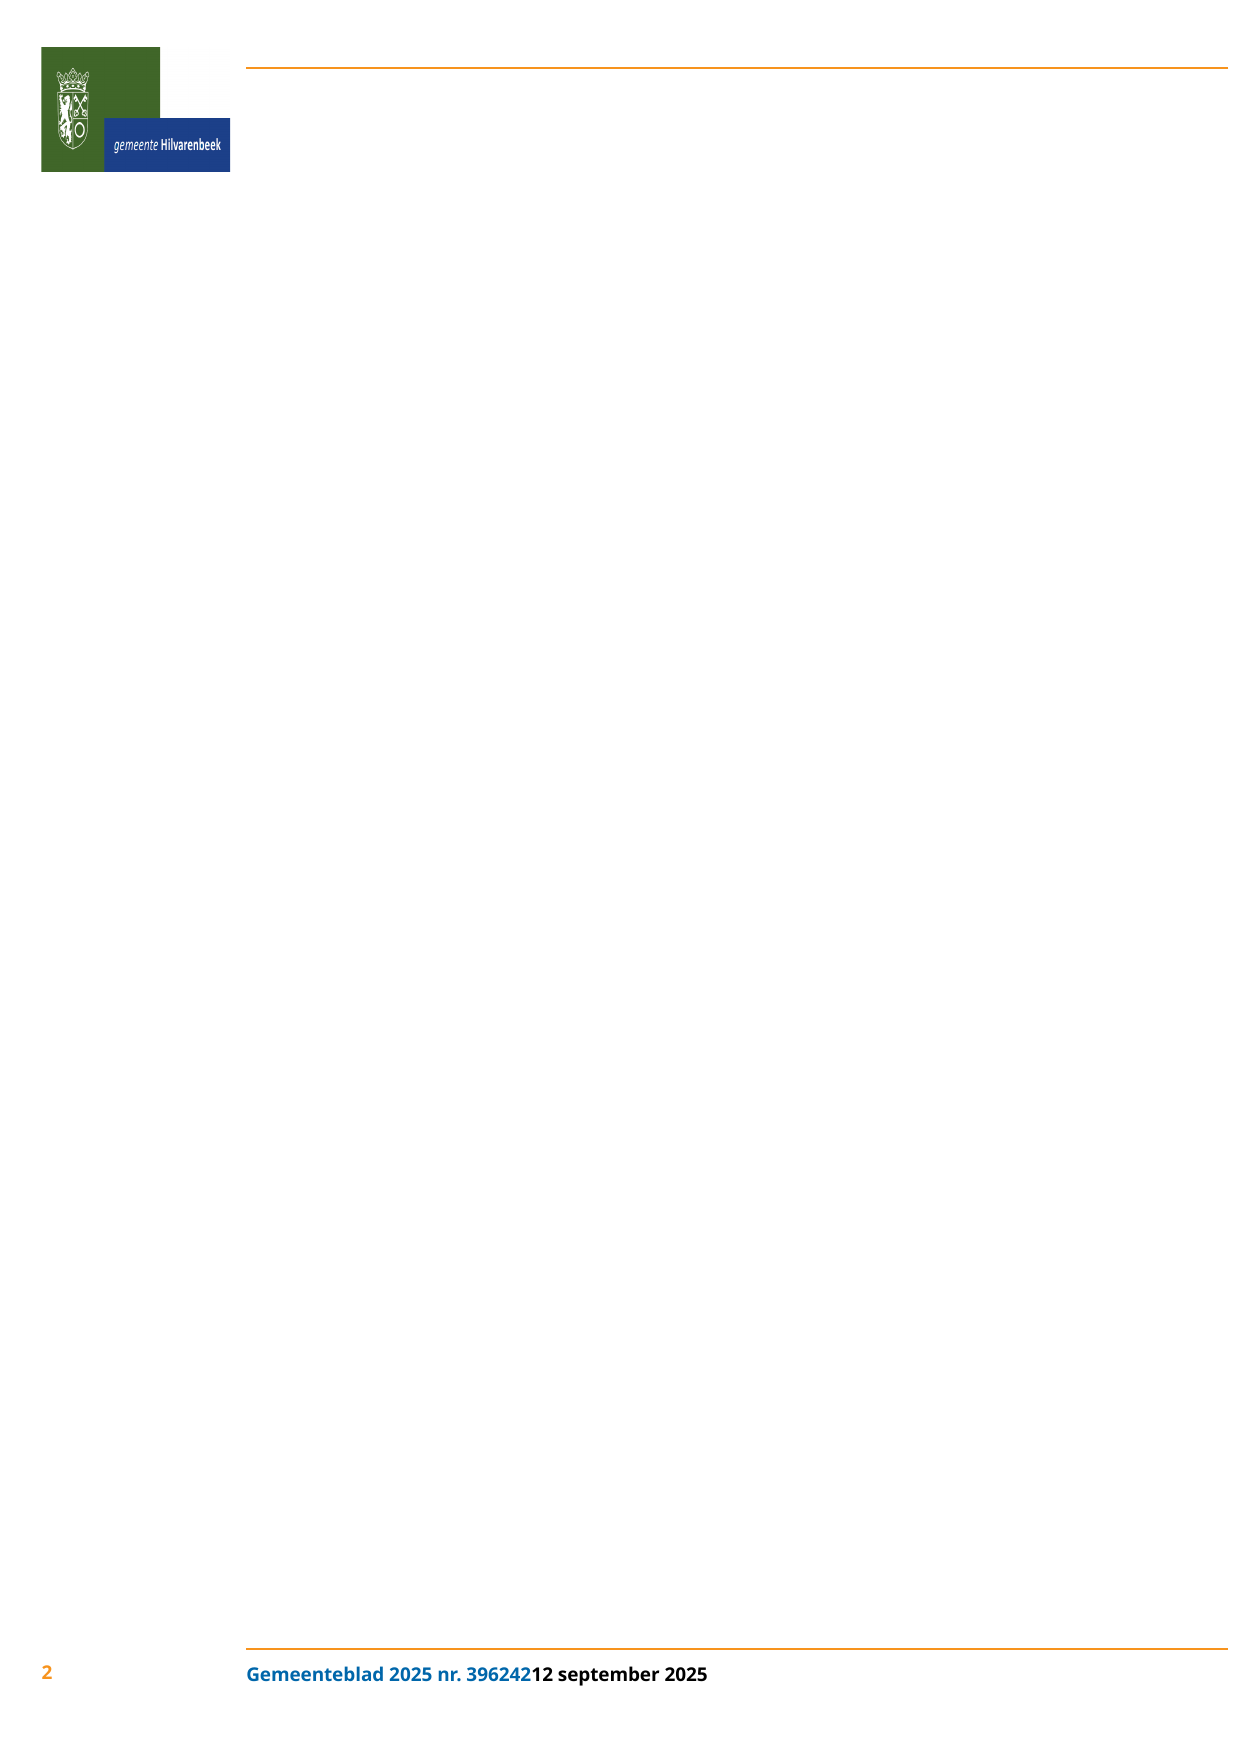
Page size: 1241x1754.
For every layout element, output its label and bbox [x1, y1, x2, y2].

picture [41, 47, 231, 172]
